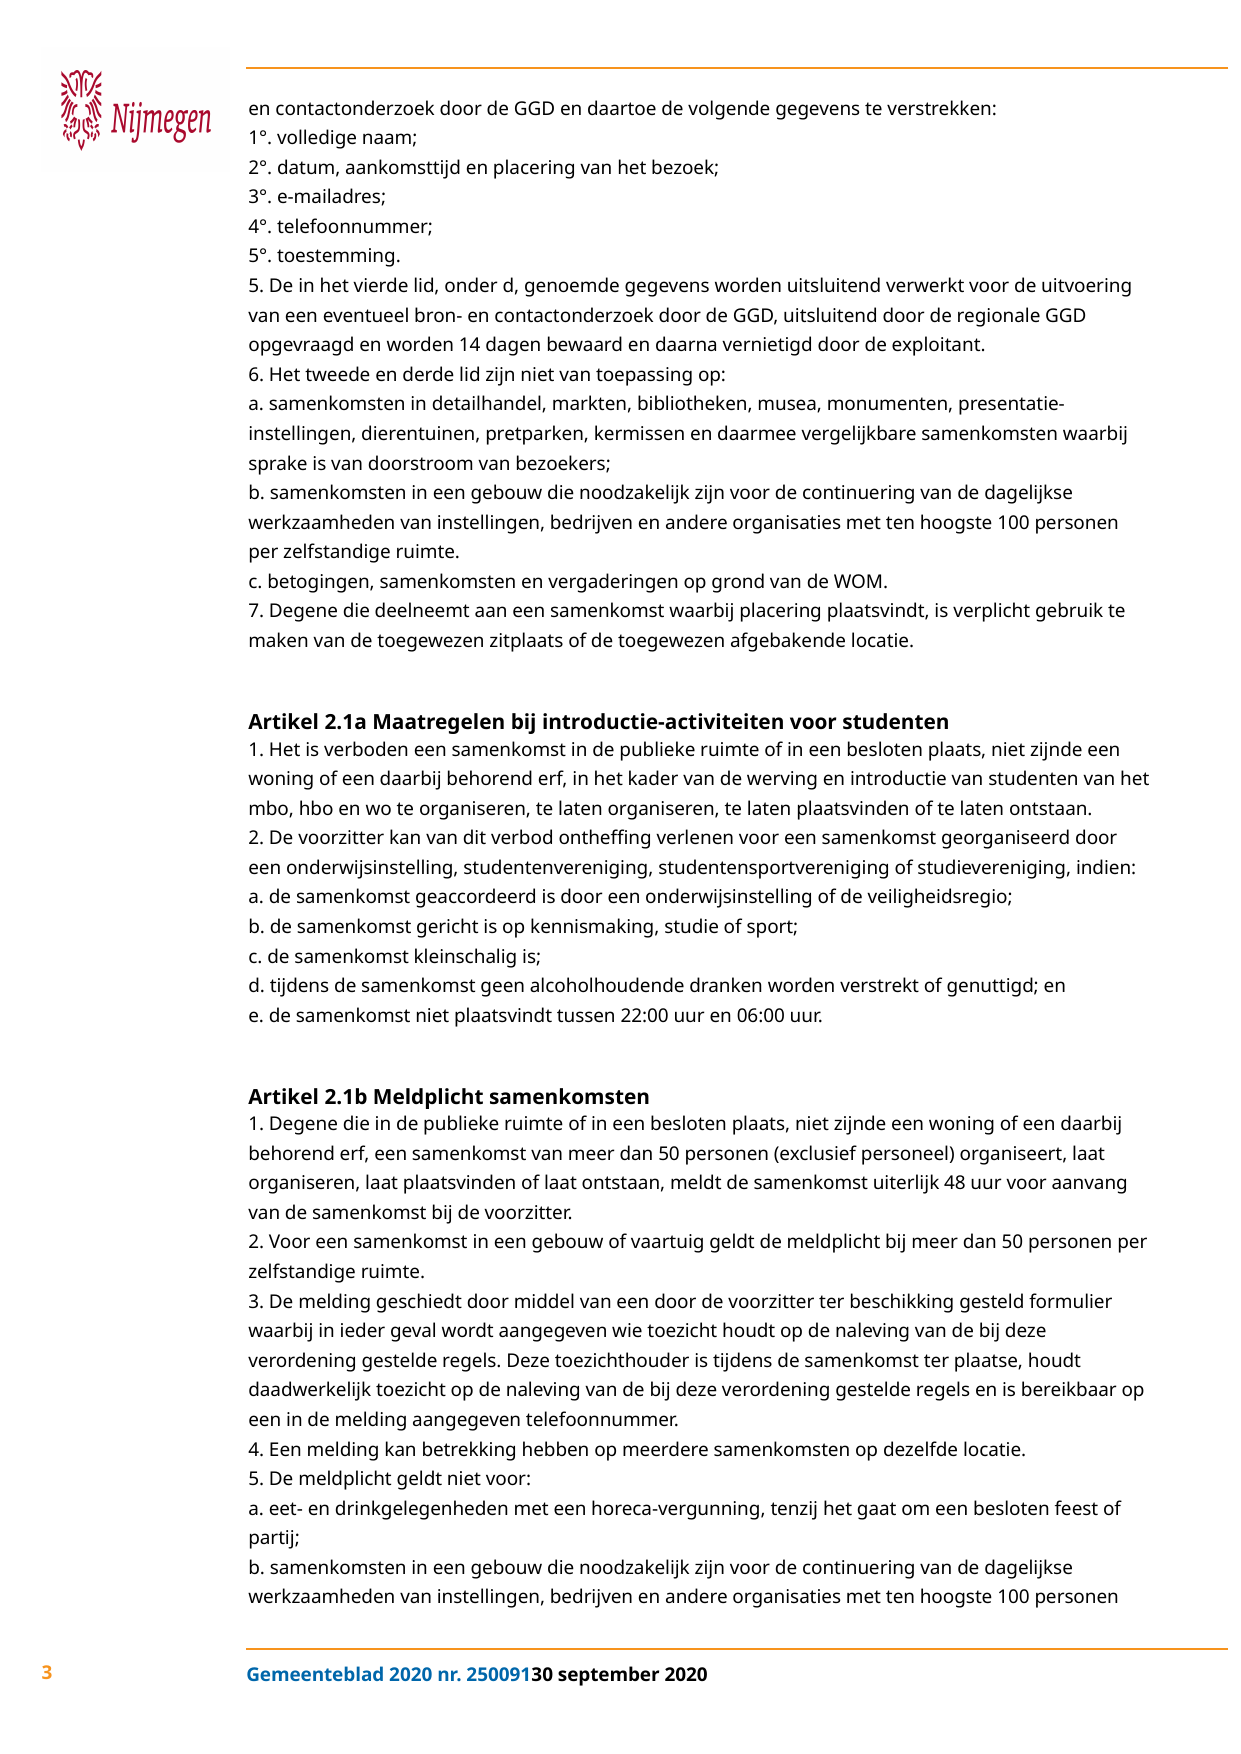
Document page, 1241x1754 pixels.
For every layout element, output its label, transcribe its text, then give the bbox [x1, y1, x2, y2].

text b. de samenkomst gericht is op kennismaking, studie of sport; [248, 913, 1152, 939]
text 6. Het tweede en derde lid zijn niet van toepassing op: [248, 361, 1152, 387]
text 2°. datum, aankomsttijd en placering van het bezoek; [248, 154, 1152, 180]
text 1. Degene die in de publieke ruimte of in een besloten plaats, niet zijnde een woning of een daarbij behorend erf, een samenkomst van meer dan 50 personen (exclusief personeel) organiseert, laat organiseren, laat plaatsvinden of laat ontstaan, meldt de samenkomst uiterlijk 48 uur voor aanvang van de samenkomst bij de voorzitter. [248, 1110, 1152, 1225]
text en contactonderzoek door de GGD en daartoe de volgende gegevens te verstrekken: [248, 95, 1152, 121]
text 2. Voor een samenkomst in een gebouw of vaartuig geldt de meldplicht bij meer dan 50 personen per zelfstandige ruimte. [248, 1229, 1152, 1284]
text 2. De voorzitter kan van dit verbod ontheffing verlenen voor een samenkomst georganiseerd door een onderwijsinstelling, studentenvereniging, studentensportvereniging of studievereniging, indien: [248, 824, 1152, 880]
text 5. De in het vierde lid, onder d, genoemde gegevens worden uitsluitend verwerkt voor de uitvoering van een eventueel bron- en contactonderzoek door de GGD, uitsluitend door de regionale GGD opgevraagd en worden 14 dagen bewaard en daarna vernietigd door de exploitant. [248, 272, 1152, 357]
text Artikel 2.1b Meldplicht samenkomsten [248, 1082, 1152, 1110]
text 5. De meldplicht geldt niet voor: [248, 1465, 1152, 1491]
text 1°. volledige naam; [248, 124, 1152, 150]
text 4. Een melding kan betrekking hebben op meerdere samenkomsten op dezelfde locatie. [248, 1436, 1152, 1462]
text e. de samenkomst niet plaatsvindt tussen 22:00 uur en 06:00 uur. [248, 1002, 1152, 1028]
text a. de samenkomst geaccordeerd is door een onderwijsinstelling of de veiligheidsregio; [248, 884, 1152, 909]
text 3°. e-mailadres; [248, 183, 1152, 209]
text a. samenkomsten in detailhandel, markten, bibliotheken, musea, monumenten, presentatie-instellingen, dierentuinen, pretparken, kermissen en daarmee vergelijkbare samenkomsten waarbij sprake is van doorstroom van bezoekers; [248, 391, 1152, 476]
text 5°. toestemming. [248, 243, 1152, 268]
text d. tijdens de samenkomst geen alcoholhoudende dranken worden verstrekt of genuttigd; en [248, 972, 1152, 998]
text Artikel 2.1a Maatregelen bij introductie-activiteiten voor studenten [248, 707, 1152, 736]
text 4°. telefoonnummer; [248, 213, 1152, 239]
picture [41, 47, 231, 172]
text c. betogingen, samenkomsten en vergaderingen op grond van de WOM. [248, 568, 1152, 594]
text c. de samenkomst kleinschalig is; [248, 943, 1152, 968]
text 7. Degene die deelneemt aan een samenkomst waarbij placering plaatsvindt, is verplicht gebruik te maken van de toegewezen zitplaats of de toegewezen afgebakende locatie. [248, 598, 1152, 653]
text a. eet- en drinkgelegenheden met een horeca-vergunning, tenzij het gaat om een besloten feest of partij; [248, 1495, 1152, 1550]
text b. samenkomsten in een gebouw die noodzakelijk zijn voor de continuering van de dagelijkse werkzaamheden van instellingen, bedrijven en andere organisaties met ten hoogste 100 personen [248, 1554, 1152, 1609]
text 1. Het is verboden een samenkomst in de publieke ruimte of in een besloten plaats, niet zijnde een woning of een daarbij behorend erf, in het kader van de werving en introductie van studenten van het mbo, hbo en wo te organiseren, te laten organiseren, te laten plaatsvinden of te laten ontstaan. [248, 736, 1152, 821]
text b. samenkomsten in een gebouw die noodzakelijk zijn voor de continuering van de dagelijkse werkzaamheden van instellingen, bedrijven en andere organisaties met ten hoogste 100 personen per zelfstandige ruimte. [248, 479, 1152, 564]
text 3. De melding geschiedt door middel van een door de voorzitter ter beschikking gesteld formulier waarbij in ieder geval wordt aangegeven wie toezicht houdt op de naleving van de bij deze verordening gestelde regels. Deze toezichthouder is tijdens de samenkomst ter plaatse, houdt daadwerkelijk toezicht op de naleving van de bij deze verordening gestelde regels en is bereikbaar op een in de melding aangegeven telefoonnummer. [248, 1288, 1152, 1432]
